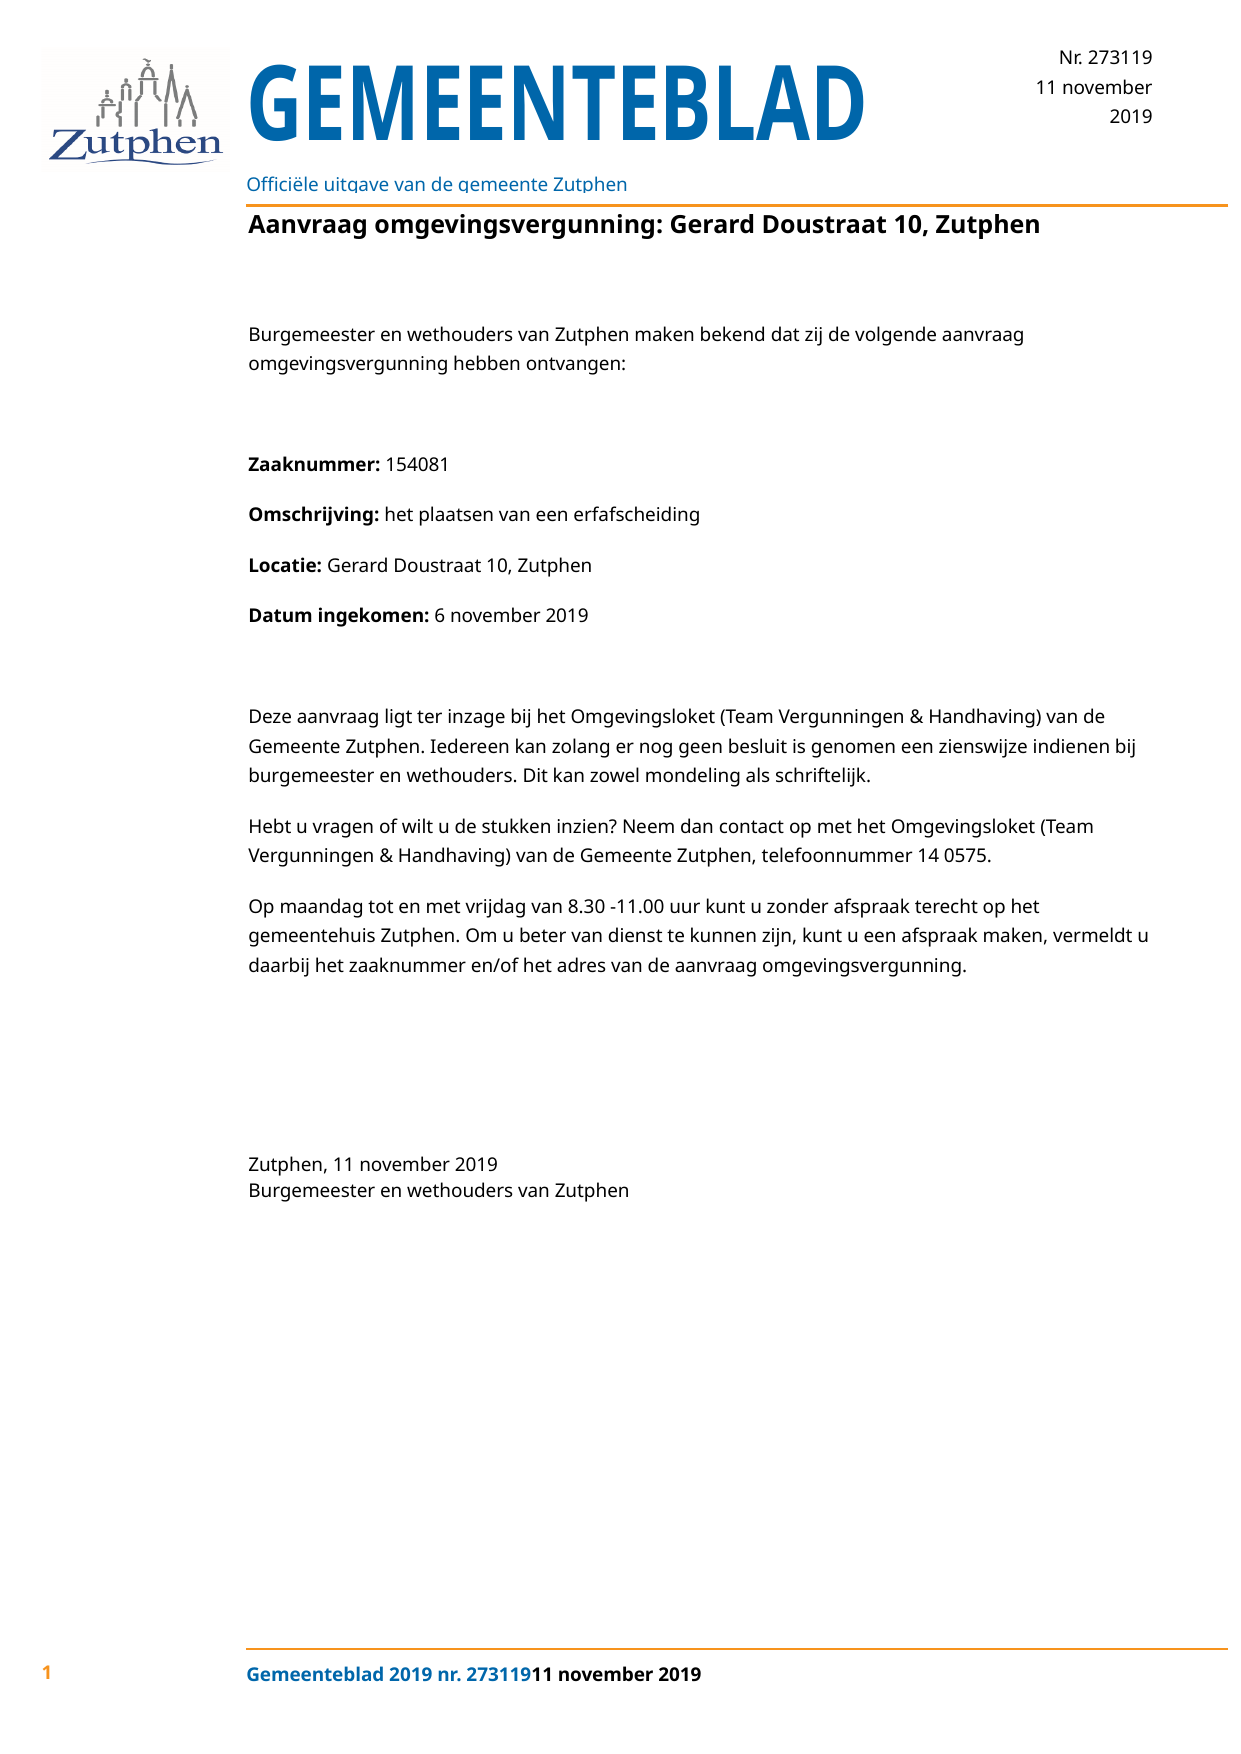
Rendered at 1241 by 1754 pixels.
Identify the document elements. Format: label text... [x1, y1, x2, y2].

text Zaaknummer: 154081 [248, 451, 1152, 477]
picture [41, 47, 231, 172]
text Deze aanvraag ligt ter inzage bij het Omgevingsloket (Team Vergunningen & Handhaving) van de Gemeente Zutphen. Iedereen kan zolang er nog geen besluit is genomen een zienswijze indienen bij burgemeester en wethouders. Dit kan zowel mondeling als schriftelijk. [248, 703, 1152, 788]
text Datum ingekomen: 6 november 2019 [248, 602, 1152, 628]
text Aanvraag omgevingsvergunning: Gerard Doustraat 10, Zutphen [248, 207, 1152, 241]
text Omschrijving: het plaatsen van een erfafscheiding [248, 502, 1152, 527]
text Op maandag tot en met vrijdag van 8.30 -11.00 uur kunt u zonder afspraak terecht op het gemeentehuis Zutphen. Om u beter van dienst te kunnen zijn, kunt u een afspraak maken, vermeldt u daarbij het zaaknummer en/of het adres van de aanvraag omgevingsvergunning. [248, 893, 1152, 978]
text Burgemeester en wethouders van Zutphen [248, 1177, 1152, 1202]
text Burgemeester en wethouders van Zutphen maken bekend dat zij de volgende aanvraag omgevingsvergunning hebben ontvangen: [248, 321, 1152, 376]
text Zutphen, 11 november 2019 [248, 1151, 1152, 1177]
text Hebt u vragen of wilt u de stukken inzien? Neem dan contact op met het Omgevingsloket (Team Vergunningen & Handhaving) van de Gemeente Zutphen, telefoonnummer 14 0575. [248, 813, 1152, 868]
text Locatie: Gerard Doustraat 10, Zutphen [248, 552, 1152, 578]
